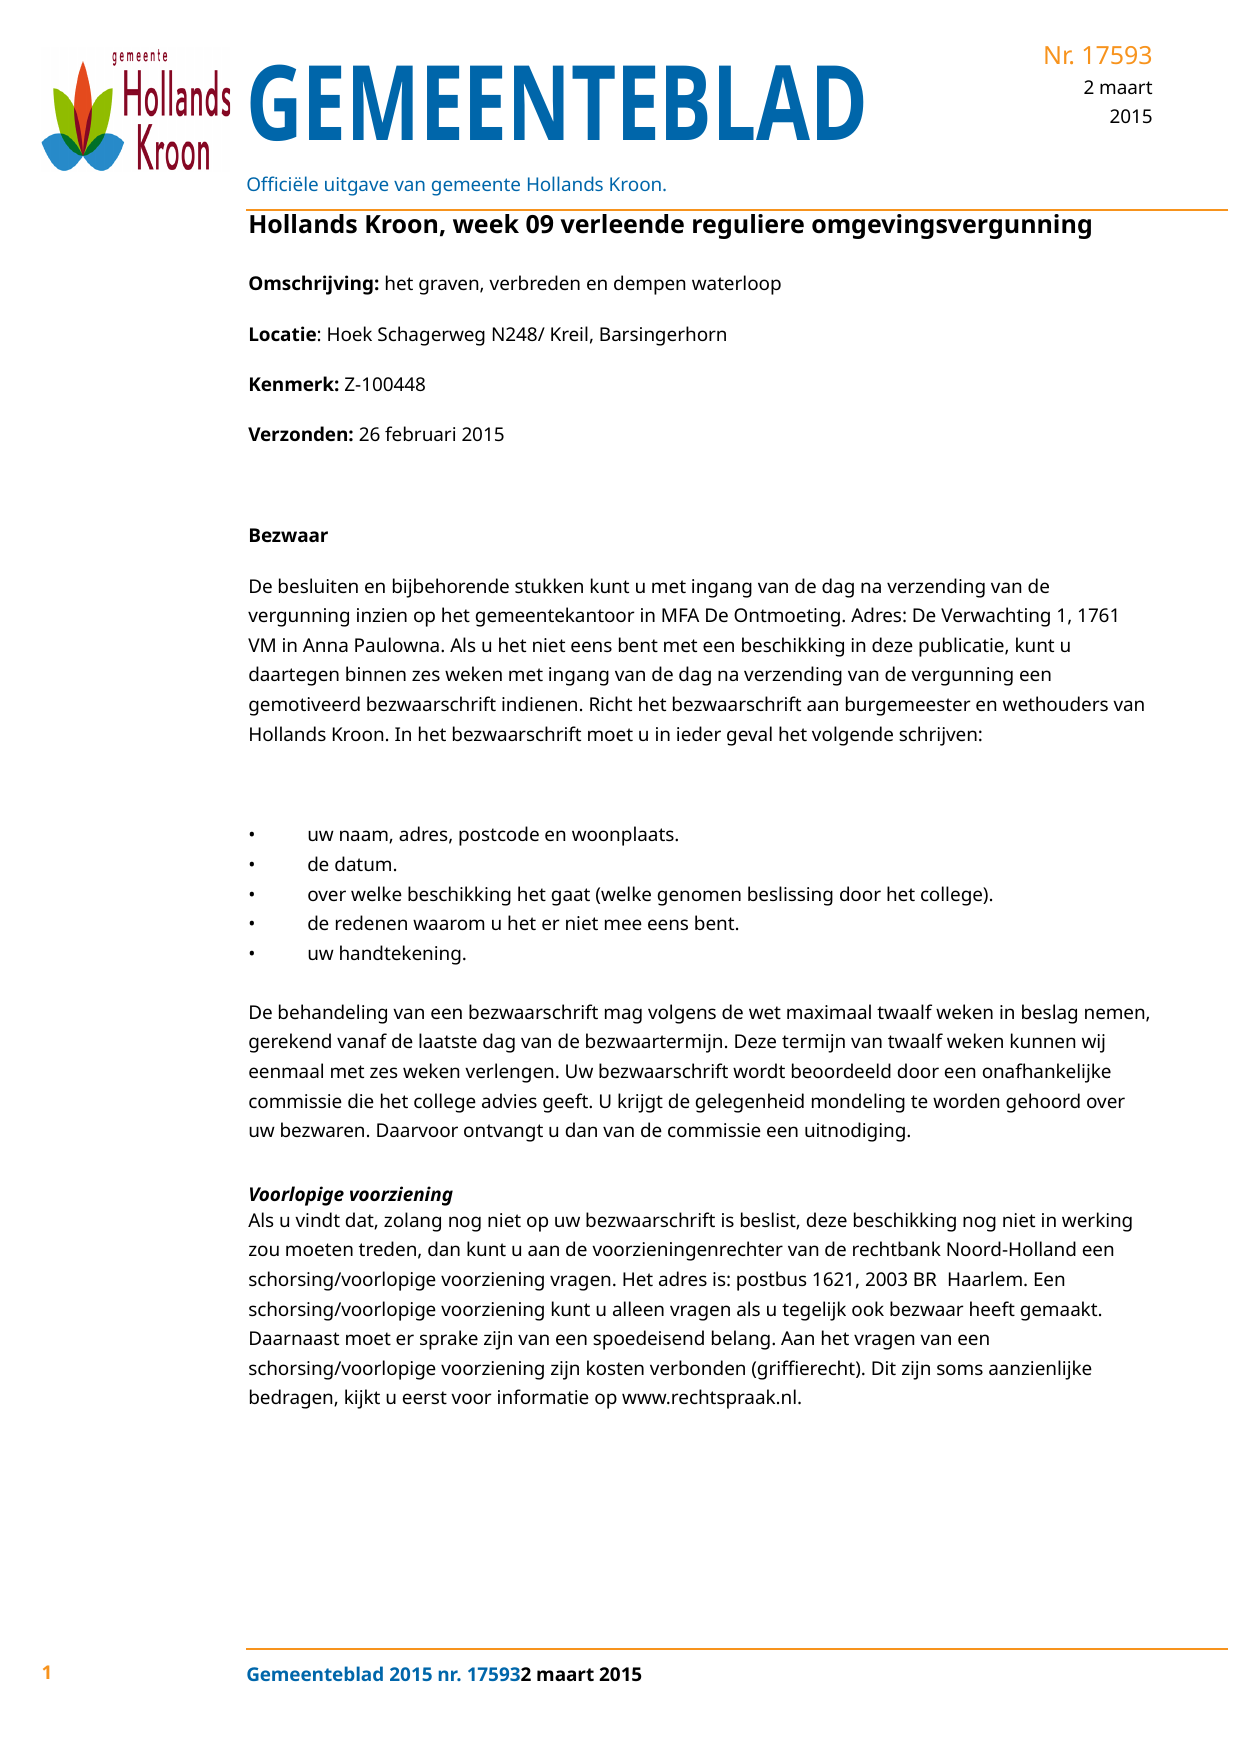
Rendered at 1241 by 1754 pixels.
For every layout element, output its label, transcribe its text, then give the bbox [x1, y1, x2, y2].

list uw handtekening. [248, 940, 1152, 966]
list de redenen waarom u het er niet mee eens bent. [248, 910, 1152, 936]
text De besluiten en bijbehorende stukken kunt u met ingang van de dag na verzending van de vergunning inzien op het gemeentekantoor in MFA De Ontmoeting. Adres: De Verwachting 1, 1761 VM in Anna Paulowna. Als u het niet eens bent met een beschikking in deze publicatie, kunt u daartegen binnen zes weken met ingang van de dag na verzending van de vergunning een gemotiveerd bezwaarschrift indienen. Richt het bezwaarschrift aan burgemeester en wethouders van Hollands Kroon. In het bezwaarschrift moet u in ieder geval het volgende schrijven: [248, 573, 1152, 746]
text Kenmerk: Z-100448 [248, 371, 1152, 397]
list de datum. [248, 851, 1152, 877]
picture [41, 47, 231, 172]
text Verzonden: 26 februari 2015 [248, 422, 1152, 447]
list uw naam, adres, postcode en woonplaats. [248, 822, 1152, 847]
list over welke beschikking het gaat (welke genomen beslissing door het college). [248, 881, 1152, 906]
text Bezwaar [248, 522, 1152, 548]
text Omschrijving: het graven, verbreden en dempen waterloop [248, 270, 1152, 296]
text Als u vindt dat, zolang nog niet op uw bezwaarschrift is beslist, deze beschikking nog niet in werking zou moeten treden, dan kunt u aan de voorzieningenrechter van de rechtbank Noord-Holland een schorsing/voorlopige voorziening vragen. Het adres is: postbus 1621, 2003 BR Haarlem. Een schorsing/voorlopige voorziening kunt u alleen vragen als u tegelijk ook bezwaar heeft gemaakt. Daarnaast moet er sprake zijn van een spoedeisend belang. Aan het vragen van een schorsing/voorlopige voorziening zijn kosten verbonden (griffierecht). Dit zijn soms aanzienlijke bedragen, kijkt u eerst voor informatie op www.rechtspraak.nl. [248, 1207, 1152, 1410]
text Locatie: Hoek Schagerweg N248/ Kreil, Barsingerhorn [248, 321, 1152, 346]
text De behandeling van een bezwaarschrift mag volgens de wet maximaal twaalf weken in beslag nemen, gerekend vanaf de laatste dag van de bezwaartermijn. Deze termijn van twaalf weken kunnen wij eenmaal met zes weken verlengen. Uw bezwaarschrift wordt beoordeeld door een onafhankelijke commissie die het college advies geeft. U krijgt de gelegenheid mondeling te worden gehoord over uw bezwaren. Daarvoor ontvangt u dan van de commissie een uitnodiging. [248, 999, 1152, 1143]
text Voorlopige voorziening [248, 1181, 1152, 1207]
text Hollands Kroon, week 09 verleende reguliere omgevingsvergunning [248, 211, 1152, 241]
